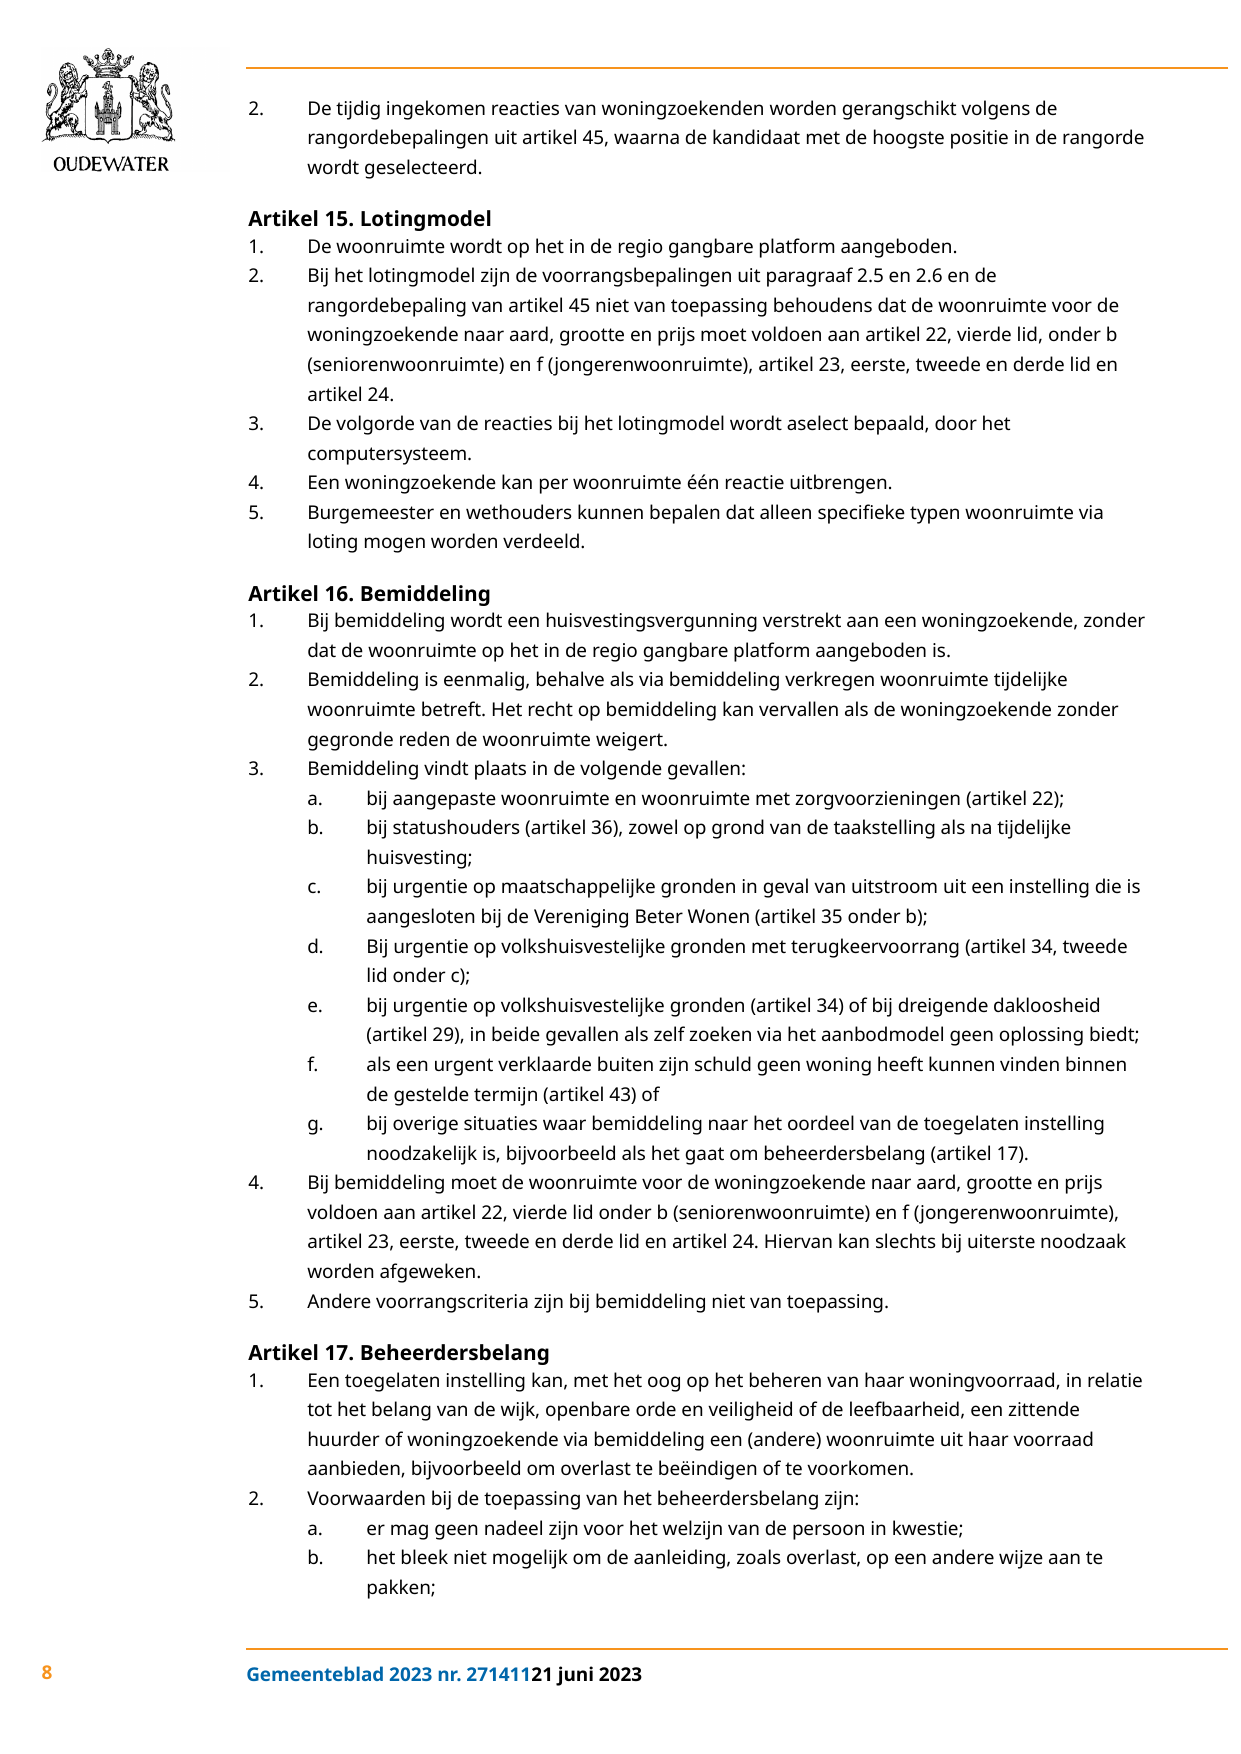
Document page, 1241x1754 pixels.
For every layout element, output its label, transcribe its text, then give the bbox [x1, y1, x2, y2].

list bij urgentie op volkshuisvestelijke gronden (artikel 34) of bij dreigende dakloosheid (artikel 29), in beide gevallen als zelf zoeken via het aanbodmodel geen oplossing biedt; [307, 992, 1152, 1047]
list Andere voorrangscriteria zijn bij bemiddeling niet van toepassing. [248, 1288, 1152, 1314]
list Burgemeester en wethouders kunnen bepalen dat alleen specifieke typen woonruimte via loting mogen worden verdeeld. [248, 499, 1152, 554]
list Voorwaarden bij de toepassing van het beheerdersbelang zijn: [248, 1485, 1152, 1511]
list De tijdig ingekomen reacties van woningzoekenden worden gerangschikt volgens de rangordebepalingen uit artikel 45, waarna de kandidaat met de hoogste positie in de rangorde wordt geselecteerd. [248, 95, 1152, 180]
list Bij bemiddeling moet de woonruimte voor de woningzoekende naar aard, grootte en prijs voldoen aan artikel 22, vierde lid onder b (seniorenwoonruimte) en f (jongerenwoonruimte), artikel 23, eerste, tweede en derde lid en artikel 24. Hiervan kan slechts bij uiterste noodzaak worden afgeweken. [248, 1169, 1152, 1284]
picture [41, 47, 231, 172]
text Artikel 17. Beheerdersbelang [248, 1338, 1152, 1367]
list bij aangepaste woonruimte en woonruimte met zorgvoorzieningen (artikel 22); [307, 785, 1152, 811]
list als een urgent verklaarde buiten zijn schuld geen woning heeft kunnen vinden binnen de gestelde termijn (artikel 43) of [307, 1051, 1152, 1107]
list Bij bemiddeling wordt een huisvestingsvergunning verstrekt aan een woningzoekende, zonder dat de woonruimte op het in de regio gangbare platform aangeboden is. [248, 607, 1152, 663]
list bij statushouders (artikel 36), zowel op grond van de taakstelling als na tijdelijke huisvesting; [307, 814, 1152, 870]
list Bij urgentie op volkshuisvestelijke gronden met terugkeervoorrang (artikel 34, tweede lid onder c); [307, 933, 1152, 988]
list Een toegelaten instelling kan, met het oog op het beheren van haar woningvoorraad, in relatie tot het belang van de wijk, openbare orde en veiligheid of de leefbaarheid, een zittende huurder of woningzoekende via bemiddeling een (andere) woonruimte uit haar voorraad aanbieden, bijvoorbeeld om overlast te beëindigen of te voorkomen. [248, 1367, 1152, 1481]
list er mag geen nadeel zijn voor het welzijn van de persoon in kwestie; [307, 1515, 1152, 1540]
list het bleek niet mogelijk om de aanleiding, zoals overlast, op een andere wijze aan te pakken; [307, 1544, 1152, 1599]
list De volgorde van de reacties bij het lotingmodel wordt aselect bepaald, door het computersysteem. [248, 410, 1152, 466]
list Bemiddeling is eenmalig, behalve als via bemiddeling verkregen woonruimte tijdelijke woonruimte betreft. Het recht op bemiddeling kan vervallen als de woningzoekende zonder gegronde reden de woonruimte weigert. [248, 667, 1152, 752]
list bij overige situaties waar bemiddeling naar het oordeel van de toegelaten instelling noodzakelijk is, bijvoorbeeld als het gaat om beheerdersbelang (artikel 17). [307, 1110, 1152, 1166]
list Een woningzoekende kan per woonruimte één reactie uitbrengen. [248, 469, 1152, 495]
text Artikel 16. Bemiddeling [248, 579, 1152, 607]
list De woonruimte wordt op het in de regio gangbare platform aangeboden. [248, 233, 1152, 258]
list bij urgentie op maatschappelijke gronden in geval van uitstroom uit een instelling die is aangesloten bij de Vereniging Beter Wonen (artikel 35 onder b); [307, 874, 1152, 929]
text Artikel 15. Lotingmodel [248, 204, 1152, 233]
list Bij het lotingmodel zijn de voorrangsbepalingen uit paragraaf 2.5 en 2.6 en de rangordebepaling van artikel 45 niet van toepassing behoudens dat de woonruimte voor de woningzoekende naar aard, grootte en prijs moet voldoen aan artikel 22, vierde lid, onder b (seniorenwoonruimte) en f (jongerenwoonruimte), artikel 23, eerste, tweede en derde lid en artikel 24. [248, 262, 1152, 406]
list Bemiddeling vindt plaats in de volgende gevallen: [248, 755, 1152, 781]
